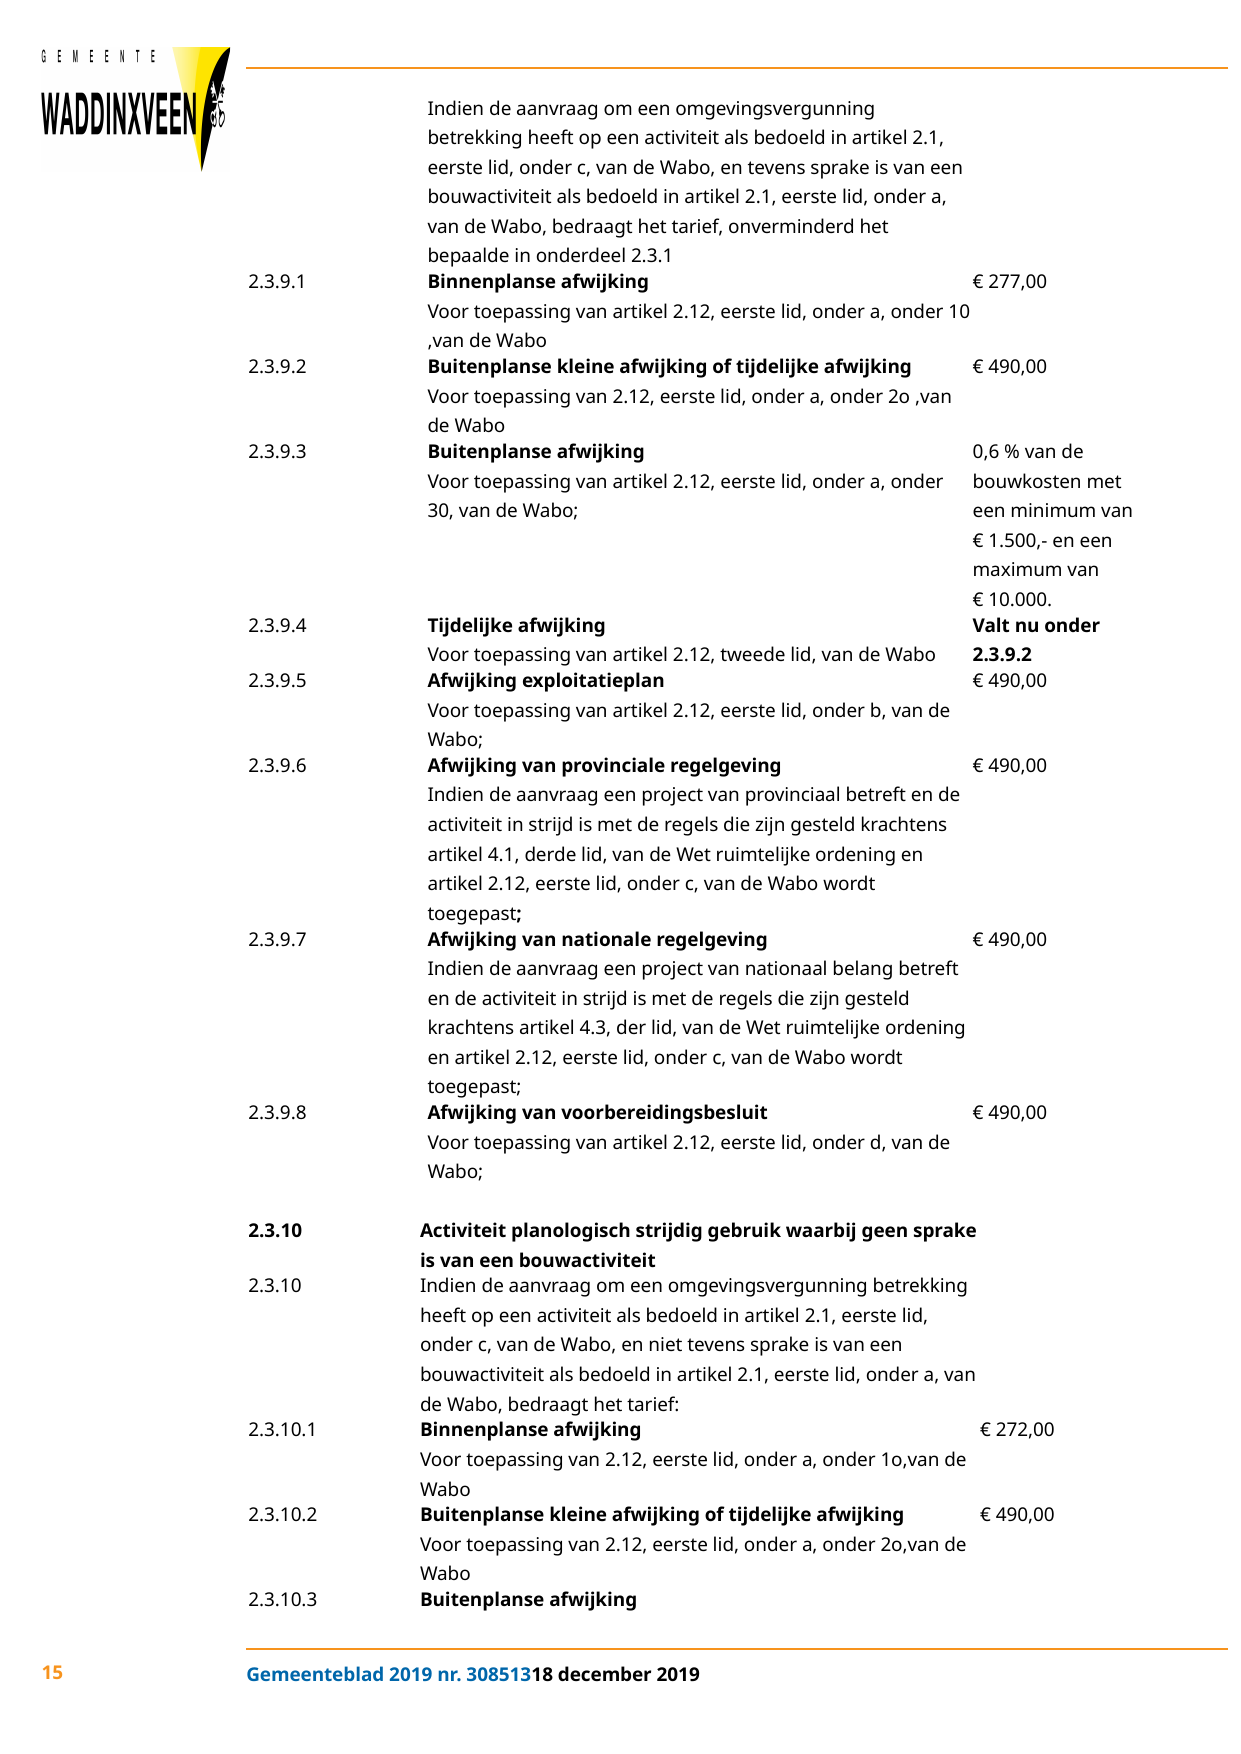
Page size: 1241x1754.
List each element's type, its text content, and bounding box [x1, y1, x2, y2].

table_cell 0,6 % van de bouwkosten met een minimum van € 1.500,- en een maximum van € 10.000. [973, 438, 1152, 612]
table_cell € 490,00 [980, 1501, 1152, 1586]
table_cell Afwijking exploitatieplan Voor toepassing van artikel 2.12, eerste lid, onder b, van de Wabo; [427, 667, 972, 752]
table_cell 2.3.9.6 [248, 752, 427, 926]
table_cell 2.3.10.2 [248, 1501, 420, 1586]
table_cell Afwijking van nationale regelgeving Indien de aanvraag een project van nationaal belang betreft en de activiteit in strijd is met de regels die zijn gesteld krachtens artikel 4.3, der lid, van de Wet ruimtelijke ordening en artikel 2.12, eerste lid, onder c, van de Wabo wordt toegepast; [427, 926, 972, 1099]
table_cell 2.3.9.2 [248, 353, 427, 438]
table_header Activiteit planologisch strijdig gebruik waarbij geen sprake is van een bouwactiviteit [420, 1217, 980, 1272]
table_cell [980, 1273, 1152, 1417]
table_cell Afwijking van voorbereidingsbesluit Voor toepassing van artikel 2.12, eerste lid, onder d, van de Wabo; [427, 1099, 972, 1184]
table_cell € 490,00 [973, 1099, 1152, 1184]
table_cell 2.3.9.1 [248, 269, 427, 353]
table_cell € 490,00 [973, 353, 1152, 438]
table_cell Binnenplanse afwijking Voor toepassing van artikel 2.12, eerste lid, onder a, onder 10 ,van de Wabo [427, 269, 972, 353]
table_header [980, 1217, 1152, 1272]
picture [41, 47, 231, 172]
table_cell Indien de aanvraag om een omgevingsvergunning betrekking heeft op een activiteit als bedoeld in artikel 2.1, eerste lid, onder c, van de Wabo, en niet tevens sprake is van een bouwactiviteit als bedoeld in artikel 2.1, eerste lid, onder a, van de Wabo, bedraagt het tarief: [420, 1273, 980, 1417]
table_cell 2.3.10.3 [248, 1586, 420, 1612]
table_header 2.3.10 [248, 1217, 420, 1272]
table_cell Indien de aanvraag om een omgevingsvergunning betrekking heeft op een activiteit als bedoeld in artikel 2.1, eerste lid, onder c, van de Wabo, en tevens sprake is van een bouwactiviteit als bedoeld in artikel 2.1, eerste lid, onder a, van de Wabo, bedraagt het tarief, onverminderd het bepaalde in onderdeel 2.3.1 [427, 95, 972, 268]
table_cell Tijdelijke afwijking Voor toepassing van artikel 2.12, tweede lid, van de Wabo [427, 612, 972, 667]
table_cell Afwijking van provinciale regelgeving Indien de aanvraag een project van provinciaal betreft en de activiteit in strijd is met de regels die zijn gesteld krachtens artikel 4.1, derde lid, van de Wet ruimtelijke ordening en artikel 2.12, eerste lid, onder c, van de Wabo wordt toegepast; [427, 752, 972, 926]
table_cell 2.3.10.1 [248, 1417, 420, 1501]
table_cell € 490,00 [973, 926, 1152, 1099]
table_cell [973, 95, 1152, 268]
table_cell Buitenplanse kleine afwijking of tijdelijke afwijking Voor toepassing van 2.12, eerste lid, onder a, onder 2o ,van de Wabo [427, 353, 972, 438]
table_cell Binnenplanse afwijking Voor toepassing van 2.12, eerste lid, onder a, onder 1o,van de Wabo [420, 1417, 980, 1501]
table_cell € 277,00 [973, 269, 1152, 353]
table_cell 2.3.9.7 [248, 926, 427, 1099]
table_cell 2.3.9.4 [248, 612, 427, 667]
table_cell € 490,00 [973, 667, 1152, 752]
table_cell Buitenplanse kleine afwijking of tijdelijke afwijking Voor toepassing van 2.12, eerste lid, onder a, onder 2o,van de Wabo [420, 1501, 980, 1586]
table_cell [980, 1586, 1152, 1612]
table_cell 2.3.9.8 [248, 1099, 427, 1184]
table_cell [248, 95, 427, 268]
table_cell € 490,00 [973, 752, 1152, 926]
table_cell 2.3.10 [248, 1273, 420, 1417]
table_cell Buitenplanse afwijking Voor toepassing van artikel 2.12, eerste lid, onder a, onder 30, van de Wabo; [427, 438, 972, 612]
table_cell 2.3.9.3 [248, 438, 427, 612]
table_cell Buitenplanse afwijking [420, 1586, 980, 1612]
table_cell 2.3.9.5 [248, 667, 427, 752]
table_cell Valt nu onder 2.3.9.2 [973, 612, 1152, 667]
table_cell € 272,00 [980, 1417, 1152, 1501]
